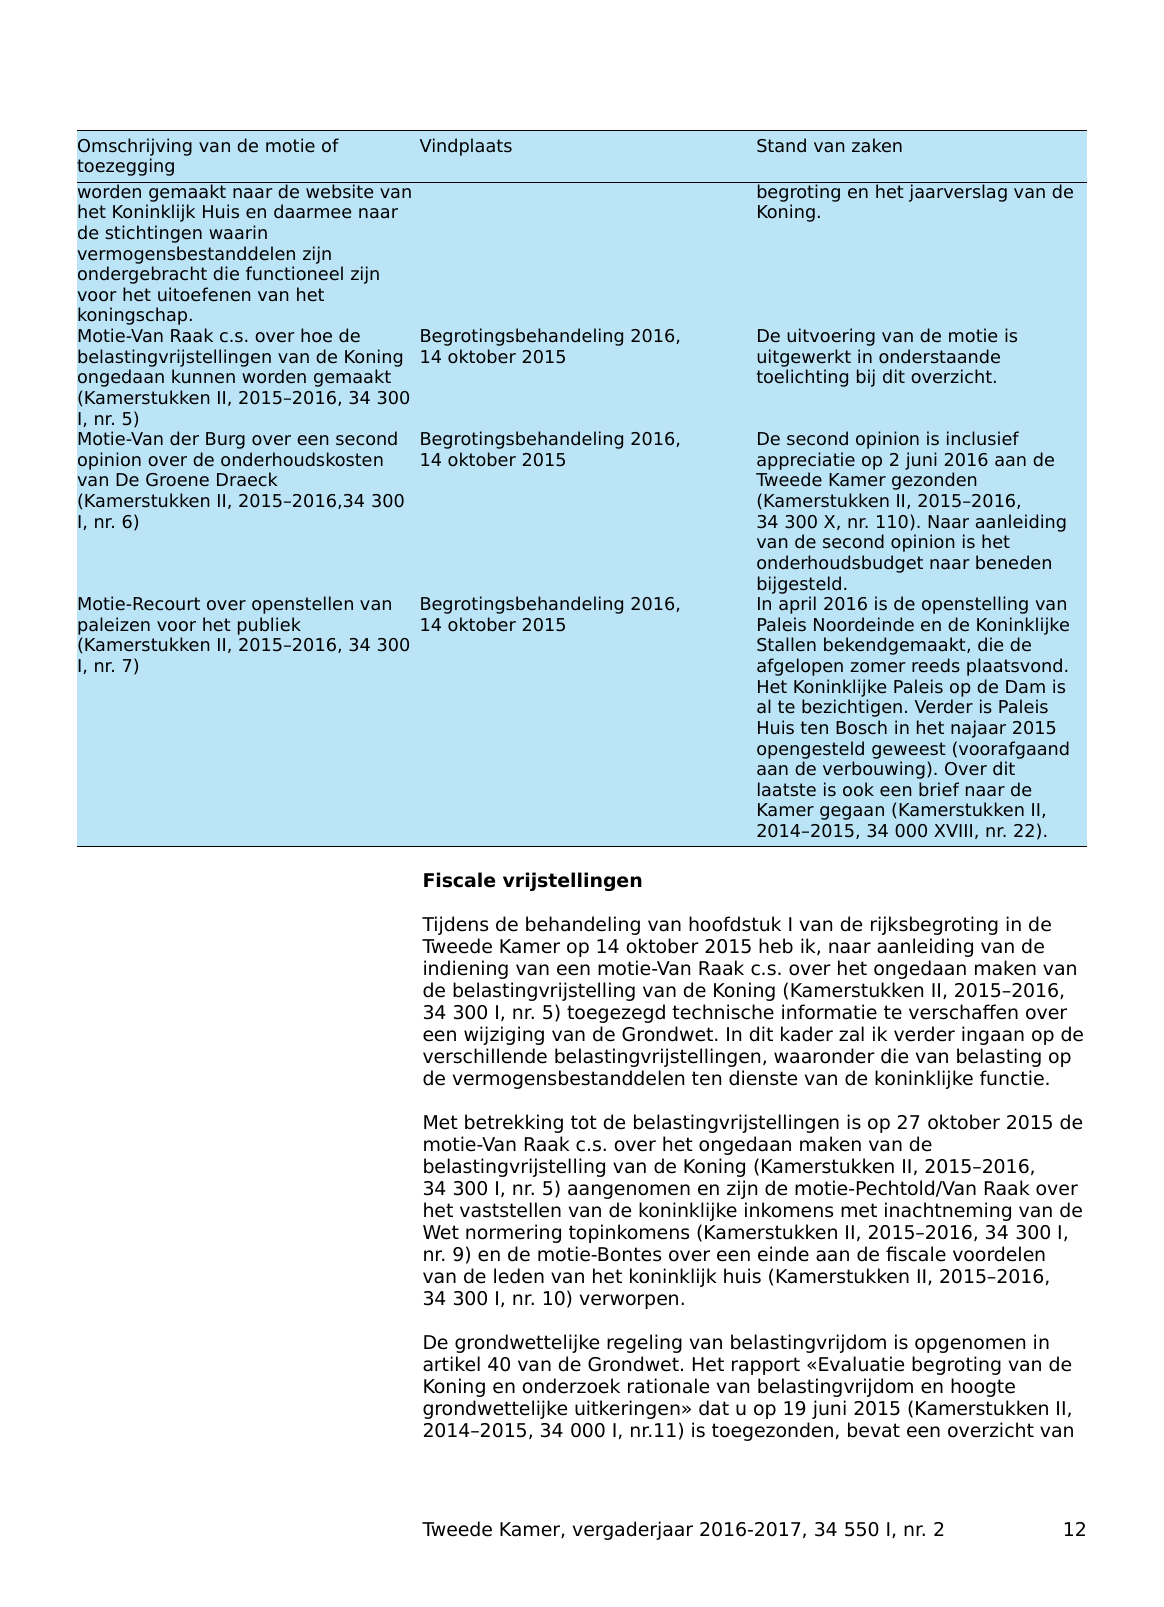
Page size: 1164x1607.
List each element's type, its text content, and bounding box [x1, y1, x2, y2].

table_cell Begrotingsbehandeling 2016, 14 oktober 2015 [413, 429, 750, 594]
table_cell Begrotingsbehandeling 2016, 14 oktober 2015 [413, 326, 750, 429]
table_cell begroting en het jaarverslag van de Koning. [750, 183, 1087, 326]
text De grondwettelijke regeling van belastingvrijdom is opgenomen in artikel 40 van de Grondwet. Het rapport «Evaluatie begroting van de Koning en onderzoek rationale van belastingvrijdom en hoogte grondwettelijke uitkeringen» dat u op 19 juni 2015 (Kamerstukken II, 2014–2015, 34 000 I, nr.11) is toegezonden, bevat een overzicht van [422, 1332, 1087, 1442]
subtitle Fiscale vrijstellingen [422, 869, 1087, 891]
text Met betrekking tot de belastingvrijstellingen is op 27 oktober 2015 de motie-Van Raak c.s. over het ongedaan maken van de belastingvrijstelling van de Koning (Kamerstukken II, 2015–2016, 34 300 I, nr. 5) aangenomen en zijn de motie-Pechtold/Van Raak over het vaststellen van de koninklijke inkomens met inachtneming van de Wet normering topinkomens (Kamerstukken II, 2015–2016, 34 300 I, nr. 9) en de motie-Bontes over een einde aan de fiscale voordelen van de leden van het koninklijk huis (Kamerstukken II, 2015–2016, 34 300 I, nr. 10) verworpen. [422, 1112, 1087, 1309]
table_cell [413, 183, 750, 326]
table_cell In april 2016 is de openstelling van Paleis Noordeinde en de Koninklijke Stallen bekendgemaakt, die de afgelopen zomer reeds plaatsvond. Het Koninklijke Paleis op de Dam is al te bezichtigen. Verder is Paleis Huis ten Bosch in het najaar 2015 opengesteld geweest (voorafgaand aan de verbouwing). Over dit laatste is ook een brief naar de Kamer gegaan (Kamerstukken II, 2014–2015, 34 000 XVIII, nr. 22). [750, 594, 1087, 846]
table_cell Motie-Recourt over openstellen van paleizen voor het publiek (Kamerstukken II, 2015–2016, 34 300 I, nr. 7) [77, 594, 413, 846]
table_cell De uitvoering van de motie is uitgewerkt in onderstaande toelichting bij dit overzicht. [750, 326, 1087, 429]
table_cell Motie-Van Raak c.s. over hoe de belastingvrijstellingen van de Koning ongedaan kunnen worden gemaakt (Kamerstukken II, 2015–2016, 34 300 I, nr. 5) [77, 326, 413, 429]
text Tijdens de behandeling van hoofdstuk I van de rijksbegroting in de Tweede Kamer op 14 oktober 2015 heb ik, naar aanleiding van de indiening van een motie-Van Raak c.s. over het ongedaan maken van de belastingvrijstelling van de Koning (Kamerstukken II, 2015–2016, 34 300 I, nr. 5) toegezegd technische informatie te verschaffen over een wijziging van de Grondwet. In dit kader zal ik verder ingaan op de verschillende belastingvrijstellingen, waaronder die van belasting op de vermogensbestanddelen ten dienste van de koninklijke functie. [422, 914, 1087, 1089]
table_cell De second opinion is inclusief appreciatie op 2 juni 2016 aan de Tweede Kamer gezonden (Kamerstukken II, 2015–2016, 34 300 X, nr. 110). Naar aanleiding van de second opinion is het onderhoudsbudget naar beneden bijgesteld. [750, 429, 1087, 594]
table_cell worden gemaakt naar de website van het Koninklijk Huis en daarmee naar de stichtingen waarin vermogensbestanddelen zijn ondergebracht die functioneel zijn voor het uitoefenen van het koningschap. [77, 183, 413, 326]
table_header Stand van zaken [750, 131, 1087, 182]
table_cell Begrotingsbehandeling 2016, 14 oktober 2015 [413, 594, 750, 846]
table_cell Motie-Van der Burg over een second opinion over de onderhoudskosten van De Groene Draeck (Kamerstukken II, 2015–2016,34 300 I, nr. 6) [77, 429, 413, 594]
table_header Vindplaats [413, 131, 750, 182]
table_header Omschrijving van de motie of toezegging [77, 131, 413, 182]
